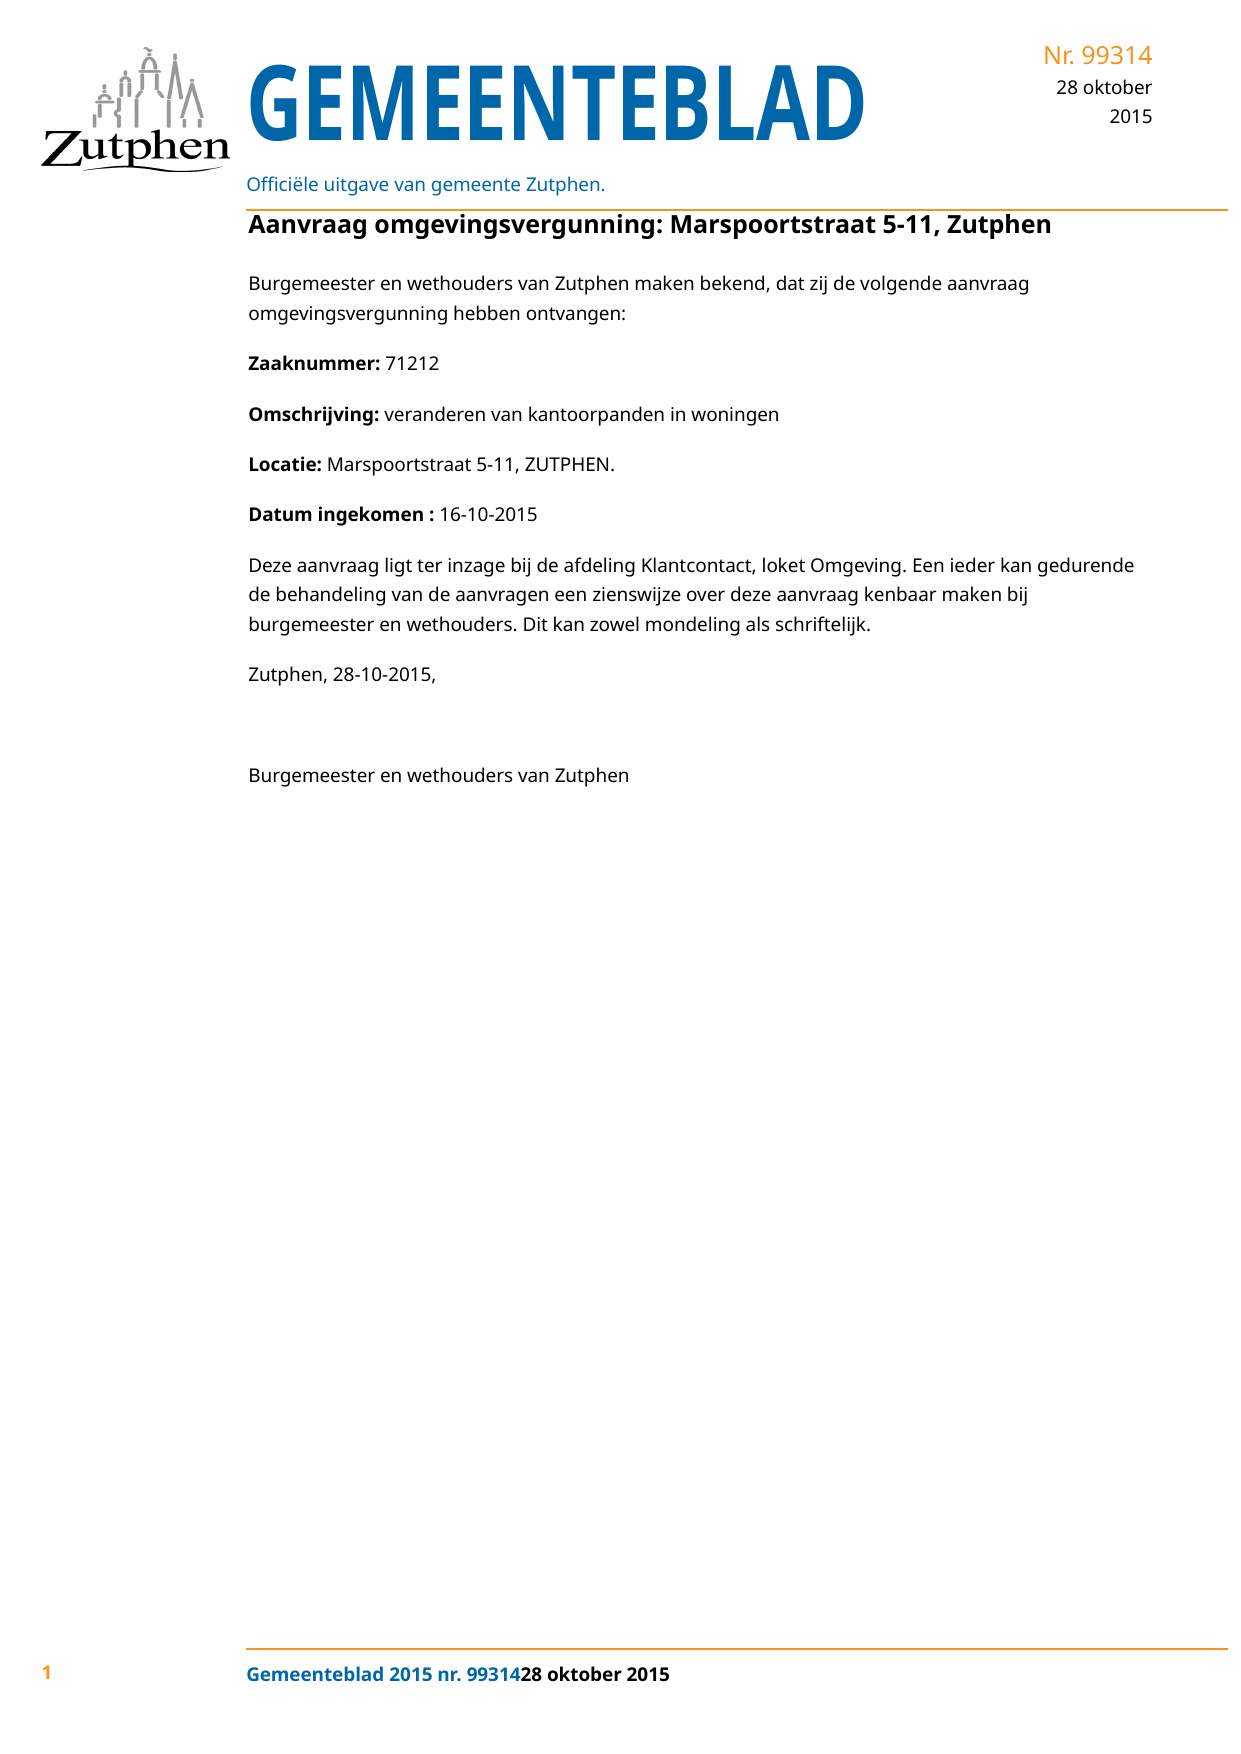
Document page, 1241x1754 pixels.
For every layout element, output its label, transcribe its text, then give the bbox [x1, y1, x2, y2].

text Locatie: Marspoortstraat 5-11, ZUTPHEN. [248, 451, 1152, 477]
text Burgemeester en wethouders van Zutphen [248, 762, 1152, 788]
text Deze aanvraag ligt ter inzage bij de afdeling Klantcontact, loket Omgeving. Een ieder kan gedurende de behandeling van de aanvragen een zienswijze over deze aanvraag kenbaar maken bij burgemeester en wethouders. Dit kan zowel mondeling als schriftelijk. [248, 552, 1152, 637]
text Omschrijving: veranderen van kantoorpanden in woningen [248, 401, 1152, 426]
text Aanvraag omgevingsvergunning: Marspoortstraat 5-11, Zutphen [248, 211, 1152, 241]
text Zutphen, 28-10-2015, [248, 662, 1152, 687]
text Datum ingekomen : 16-10-2015 [248, 502, 1152, 527]
text Zaaknummer: 71212 [248, 350, 1152, 376]
text Burgemeester en wethouders van Zutphen maken bekend, dat zij de volgende aanvraag omgevingsvergunning hebben ontvangen: [248, 270, 1152, 326]
picture [41, 47, 231, 172]
